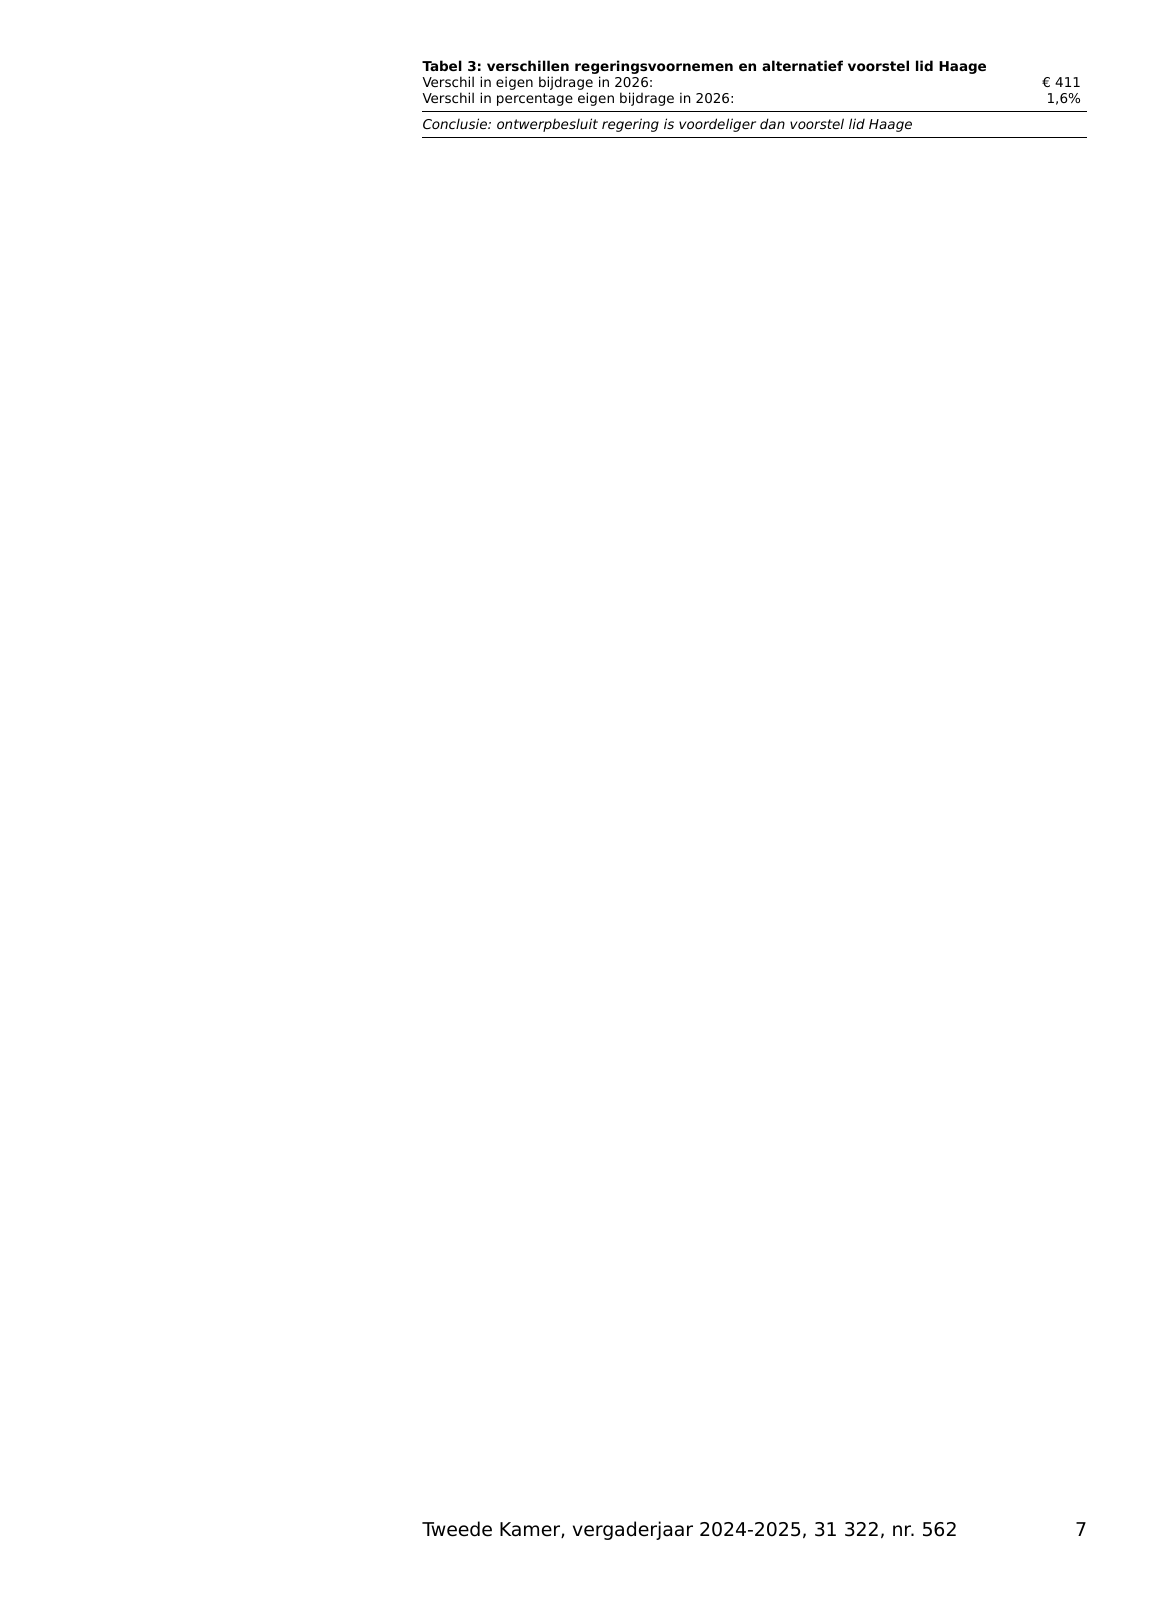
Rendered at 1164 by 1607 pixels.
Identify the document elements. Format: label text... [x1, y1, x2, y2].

table_cell 1,6% [939, 91, 1087, 111]
table_cell Conclusie: ontwerpbesluit regering is voordeliger dan voorstel lid Haage [422, 112, 1087, 137]
table_cell € 411 [939, 75, 1087, 91]
table_cell Verschil in eigen bijdrage in 2026: [422, 75, 939, 91]
table_cell Verschil in percentage eigen bijdrage in 2026: [422, 91, 939, 111]
table_header Tabel 3: verschillen regeringsvoornemen en alternatief voorstel lid Haage [422, 59, 1087, 75]
